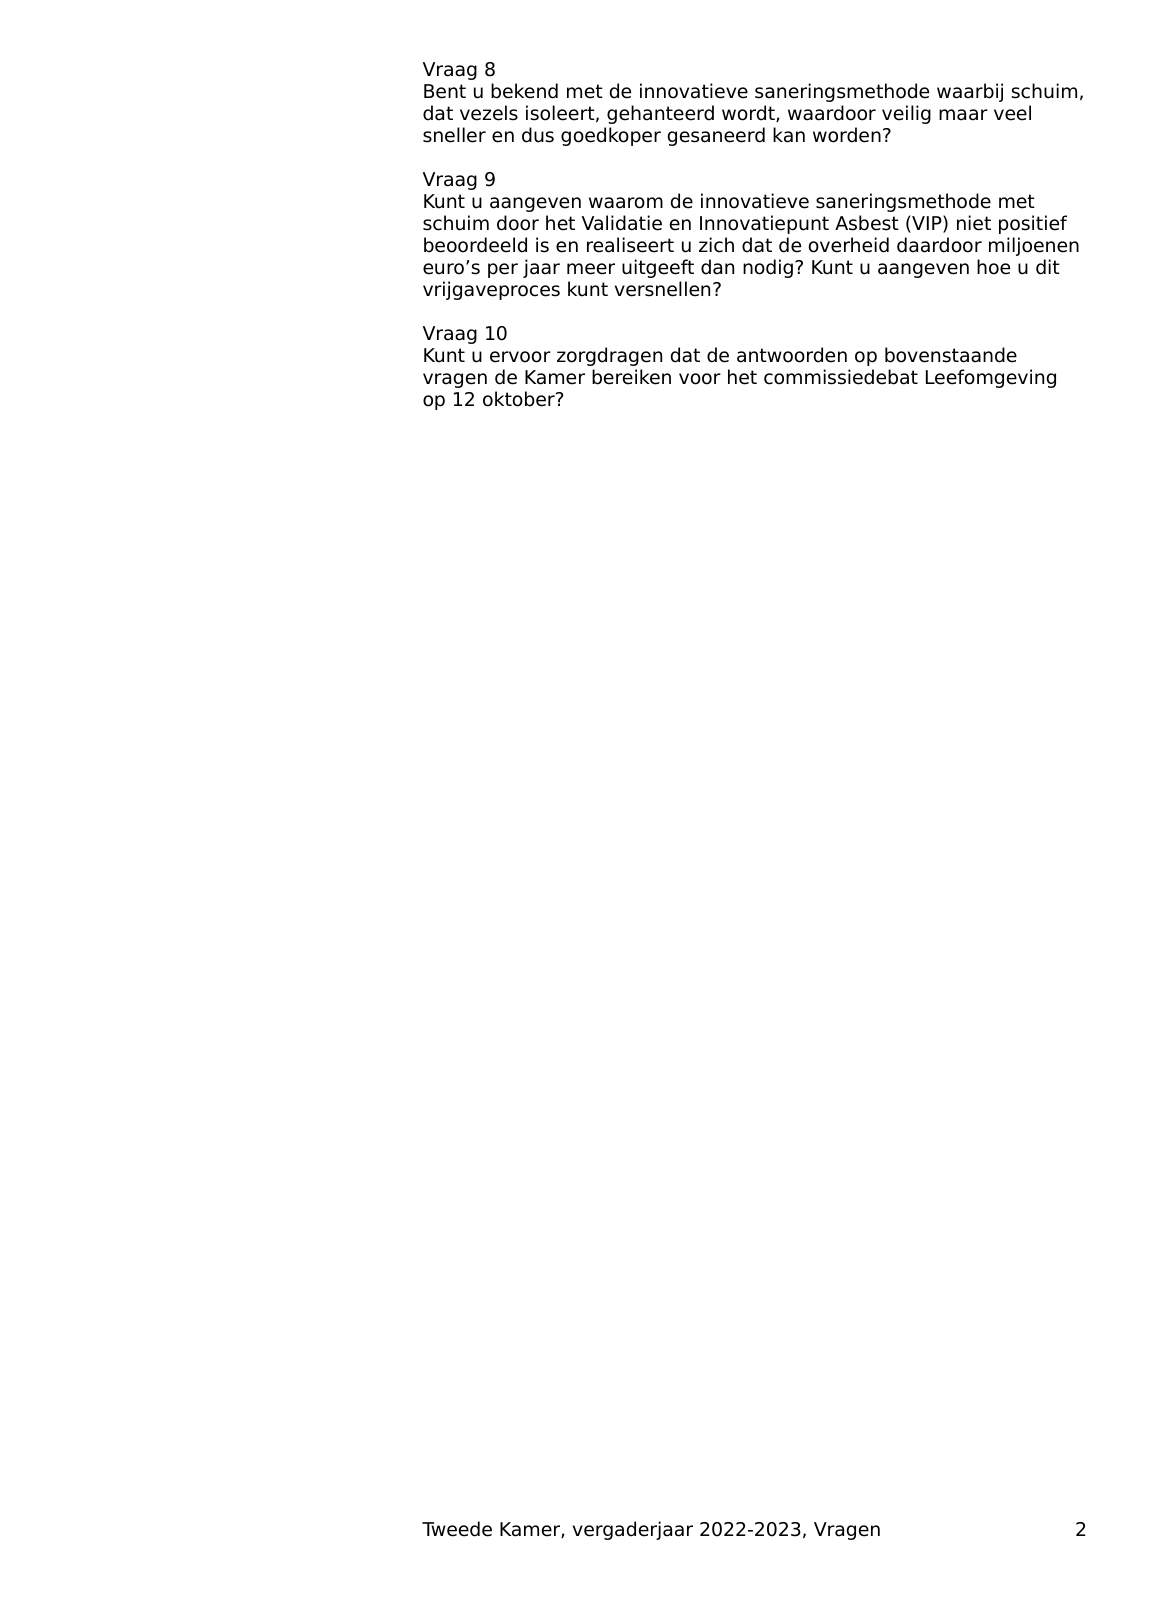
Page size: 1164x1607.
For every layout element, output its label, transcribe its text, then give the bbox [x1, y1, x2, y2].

text Bent u bekend met de innovatieve saneringsmethode waarbij schuim, dat vezels isoleert, gehanteerd wordt, waardoor veilig maar veel sneller en dus goedkoper gesaneerd kan worden? [422, 81, 1087, 147]
text Kunt u ervoor zorgdragen dat de antwoorden op bovenstaande vragen de Kamer bereiken voor het commissiedebat Leefomgeving op 12 oktober? [422, 345, 1087, 411]
text Kunt u aangeven waarom de innovatieve saneringsmethode met schuim door het Validatie en Innovatiepunt Asbest (VIP) niet positief beoordeeld is en realiseert u zich dat de overheid daardoor miljoenen euro’s per jaar meer uitgeeft dan nodig? Kunt u aangeven hoe u dit vrijgaveproces kunt versnellen? [422, 191, 1087, 301]
text Vraag 9 [422, 169, 1087, 191]
text Vraag 8 [422, 59, 1087, 81]
text Vraag 10 [422, 323, 1087, 345]
